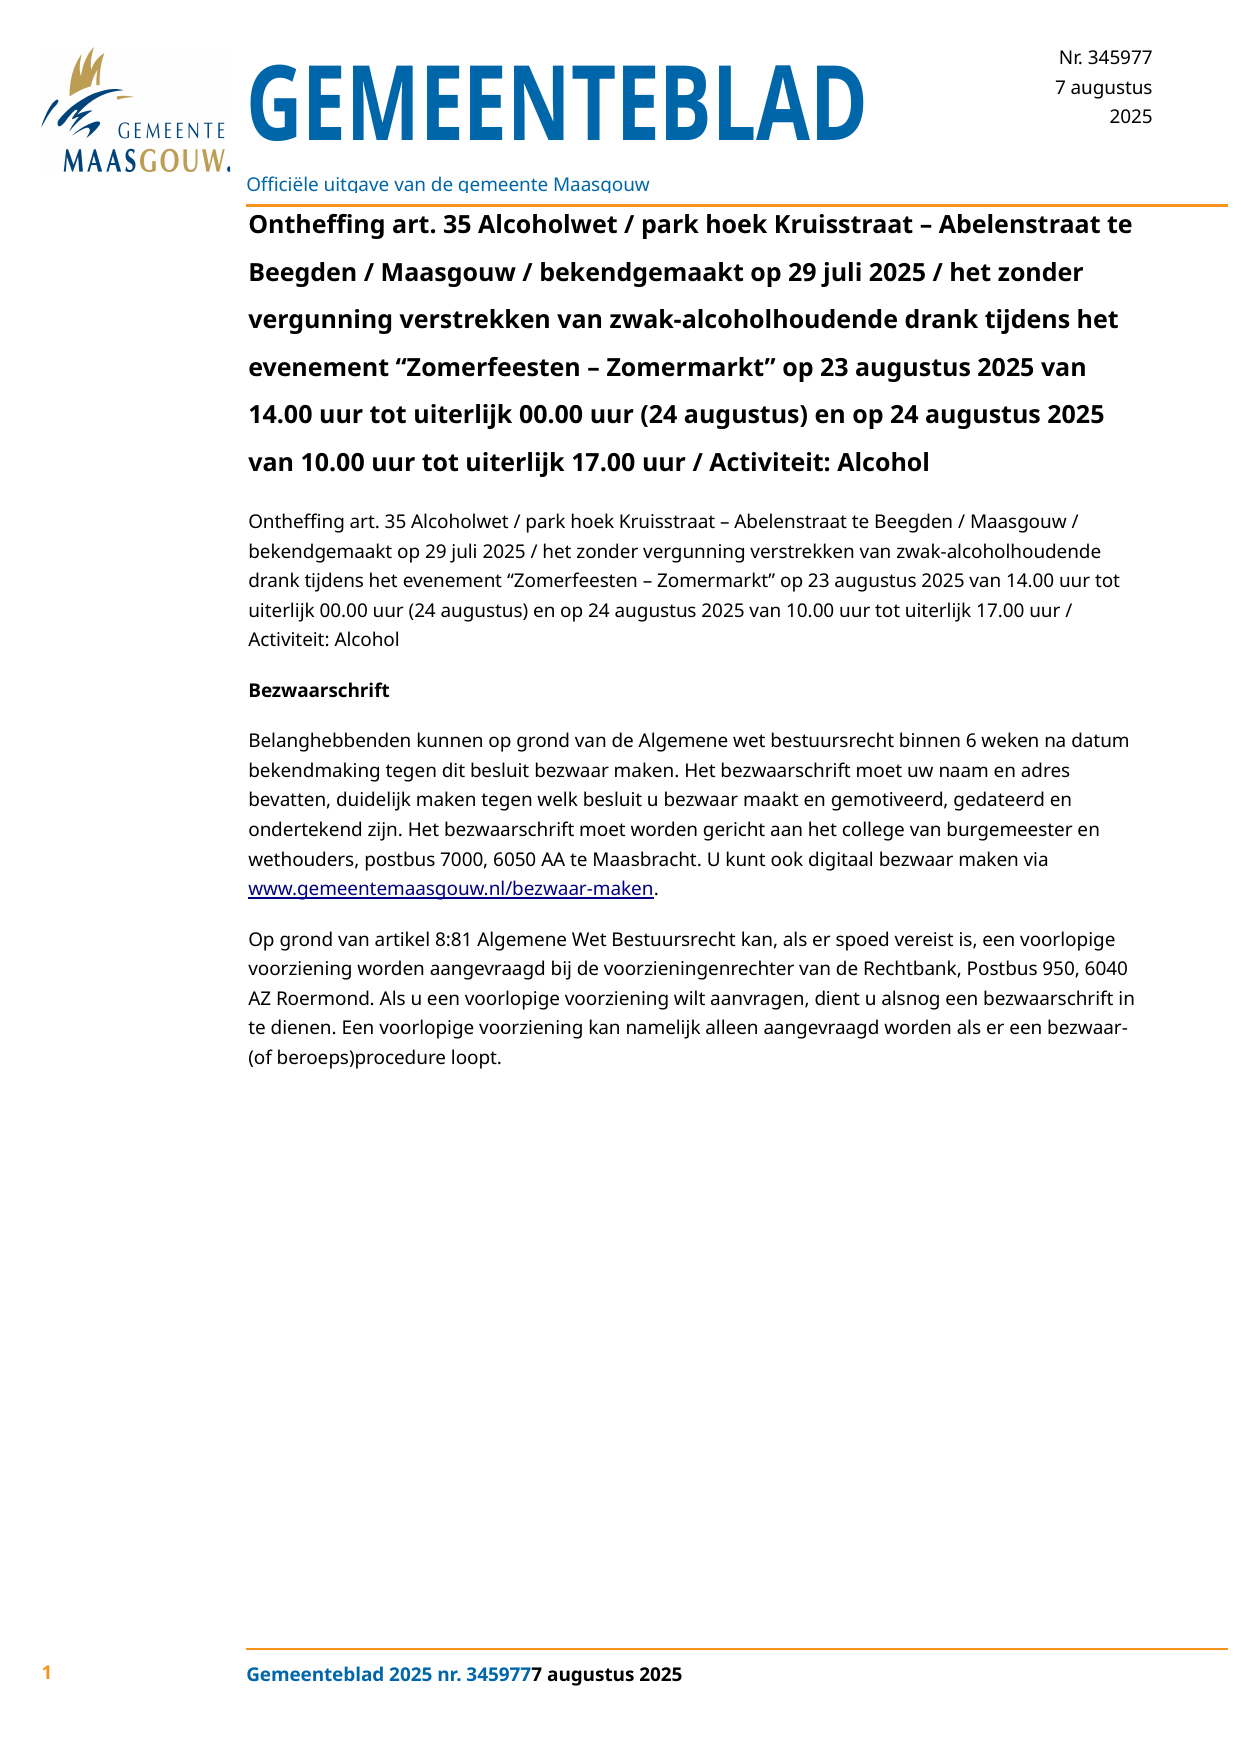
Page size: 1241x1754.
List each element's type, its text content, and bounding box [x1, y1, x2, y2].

text Op grond van artikel 8:81 Algemene Wet Bestuursrecht kan, als er spoed vereist is, een voorlopige voorziening worden aangevraagd bij de voorzieningenrechter van de Rechtbank, Postbus 950, 6040 AZ Roermond. Als u een voorlopige voorziening wilt aanvragen, dient u alsnog een bezwaarschrift in te dienen. Een voorlopige voorziening kan namelijk alleen aangevraagd worden als er een bezwaar- (of beroeps)procedure loopt. [248, 926, 1152, 1070]
text Bezwaarschrift [248, 677, 1152, 703]
text Ontheffing art. 35 Alcoholwet / park hoek Kruisstraat – Abelenstraat te Beegden / Maasgouw / bekendgemaakt op 29 juli 2025 / het zonder vergunning verstrekken van zwak-alcoholhoudende drank tijdens het evenement “Zomerfeesten – Zomermarkt” op 23 augustus 2025 van 14.00 uur tot uiterlijk 00.00 uur (24 augustus) en op 24 augustus 2025 van 10.00 uur tot uiterlijk 17.00 uur / Activiteit: Alcohol [248, 508, 1152, 652]
picture [41, 47, 231, 172]
text Belanghebbenden kunnen op grond van de Algemene wet bestuursrecht binnen 6 weken na datum bekendmaking tegen dit besluit bezwaar maken. Het bezwaarschrift moet uw naam en adres bevatten, duidelijk maken tegen welk besluit u bezwaar maakt en gemotiveerd, gedateerd en ondertekend zijn. Het bezwaarschrift moet worden gericht aan het college van burgemeester en wethouders, postbus 7000, 6050 AA te Maasbracht. U kunt ook digitaal bezwaar maken via www.gemeentemaasgouw.nl/bezwaar-maken. [248, 727, 1152, 901]
text Ontheffing art. 35 Alcoholwet / park hoek Kruisstraat – Abelenstraat te Beegden / Maasgouw / bekendgemaakt op 29 juli 2025 / het zonder vergunning verstrekken van zwak-alcoholhoudende drank tijdens het evenement “Zomerfeesten – Zomermarkt” op 23 augustus 2025 van 14.00 uur tot uiterlijk 00.00 uur (24 augustus) en op 24 augustus 2025 van 10.00 uur tot uiterlijk 17.00 uur / Activiteit: Alcohol [248, 207, 1152, 479]
